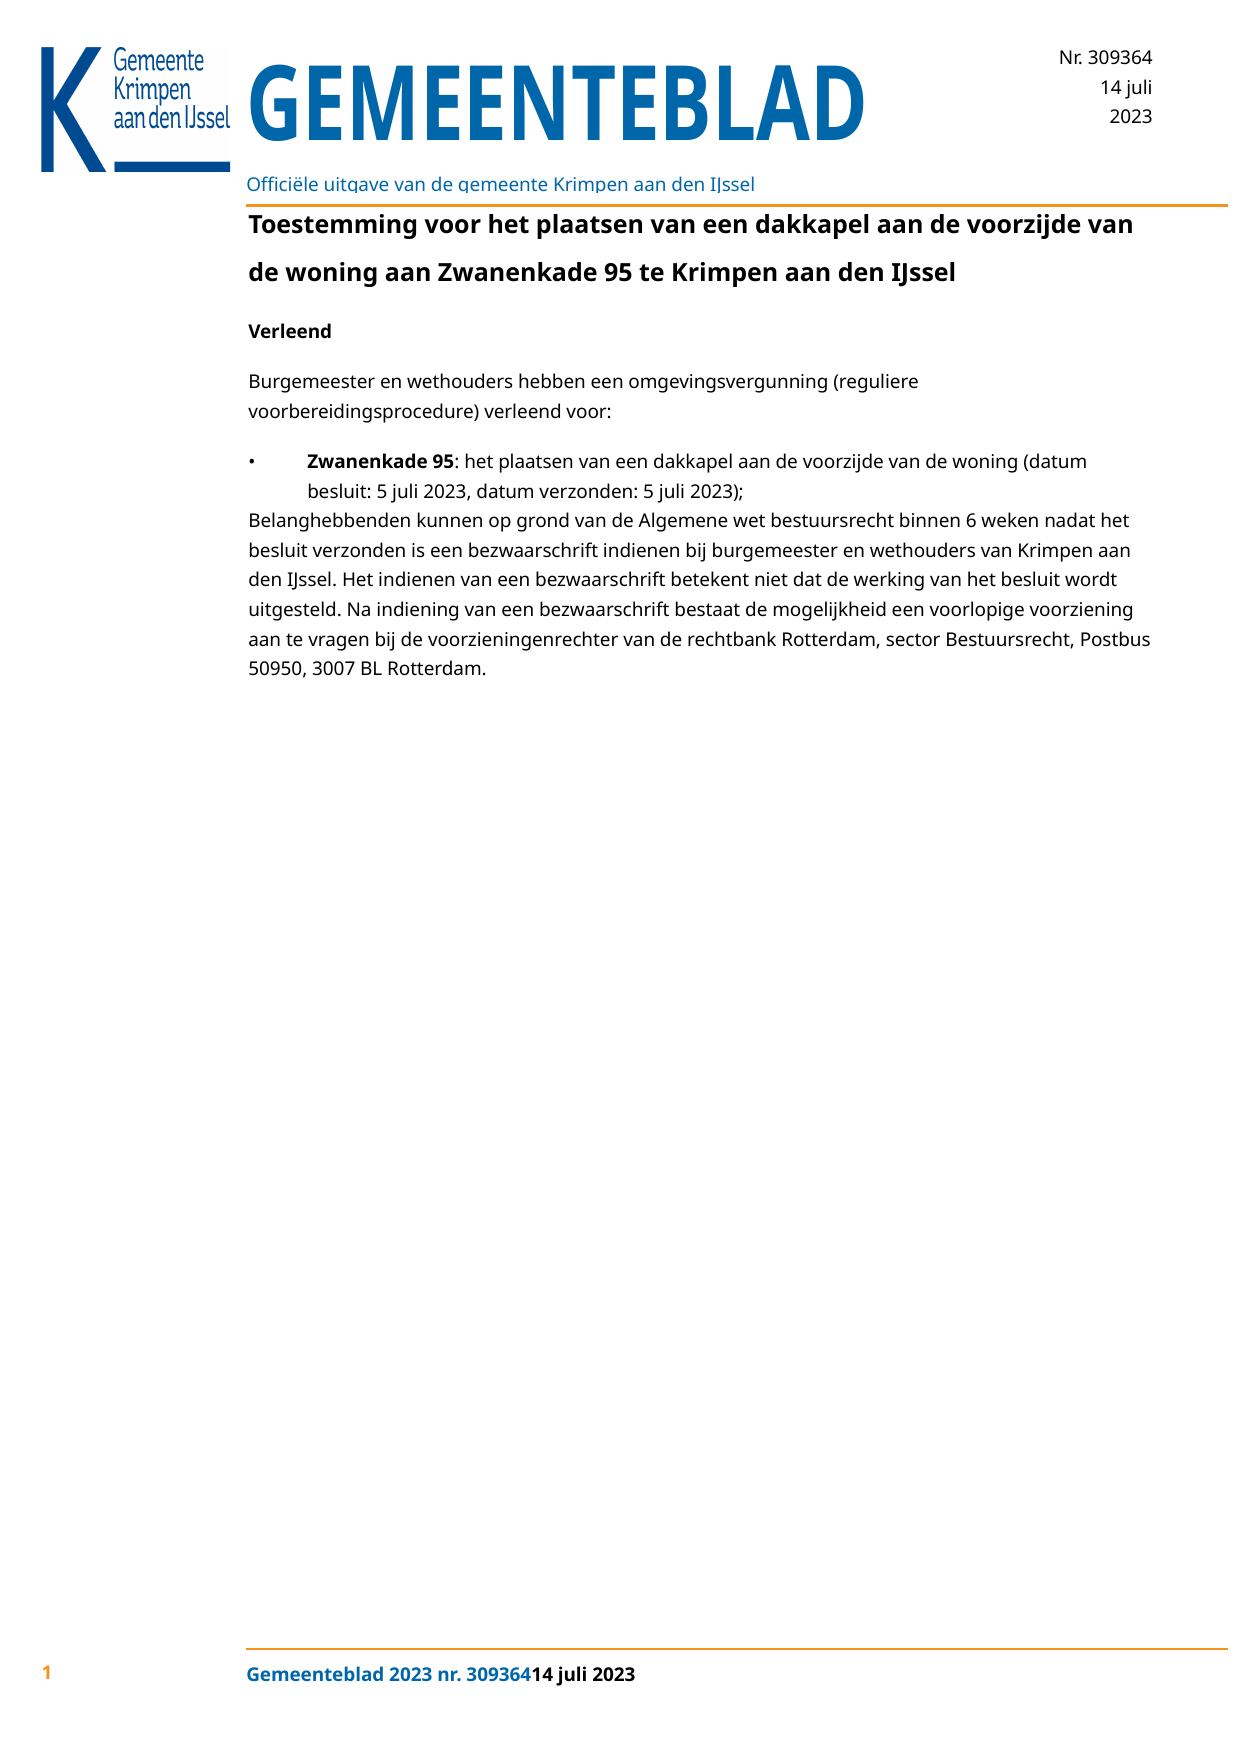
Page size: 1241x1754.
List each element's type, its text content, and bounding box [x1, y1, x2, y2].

picture [41, 47, 231, 172]
text Belanghebbenden kunnen op grond van de Algemene wet bestuursrecht binnen 6 weken nadat het besluit verzonden is een bezwaarschrift indienen bij burgemeester en wethouders van Krimpen aan den IJssel. Het indienen van een bezwaarschrift betekent niet dat de werking van het besluit wordt uitgesteld. Na indiening van een bezwaarschrift bestaat de mogelijkheid een voorlopige voorziening aan te vragen bij de voorzieningenrechter van de rechtbank Rotterdam, sector Bestuursrecht, Postbus 50950, 3007 BL Rotterdam. [248, 507, 1152, 681]
text Burgemeester en wethouders hebben een omgevingsvergunning (reguliere voorbereidingsprocedure) verleend voor: [248, 368, 1152, 424]
text Verleend [248, 318, 1152, 344]
list Zwanenkade 95: het plaatsen van een dakkapel aan de voorzijde van de woning (datum besluit: 5 juli 2023, datum verzonden: 5 juli 2023); [248, 448, 1152, 504]
text Toestemming voor het plaatsen van een dakkapel aan de voorzijde van de woning aan Zwanenkade 95 te Krimpen aan den IJssel [248, 207, 1152, 288]
